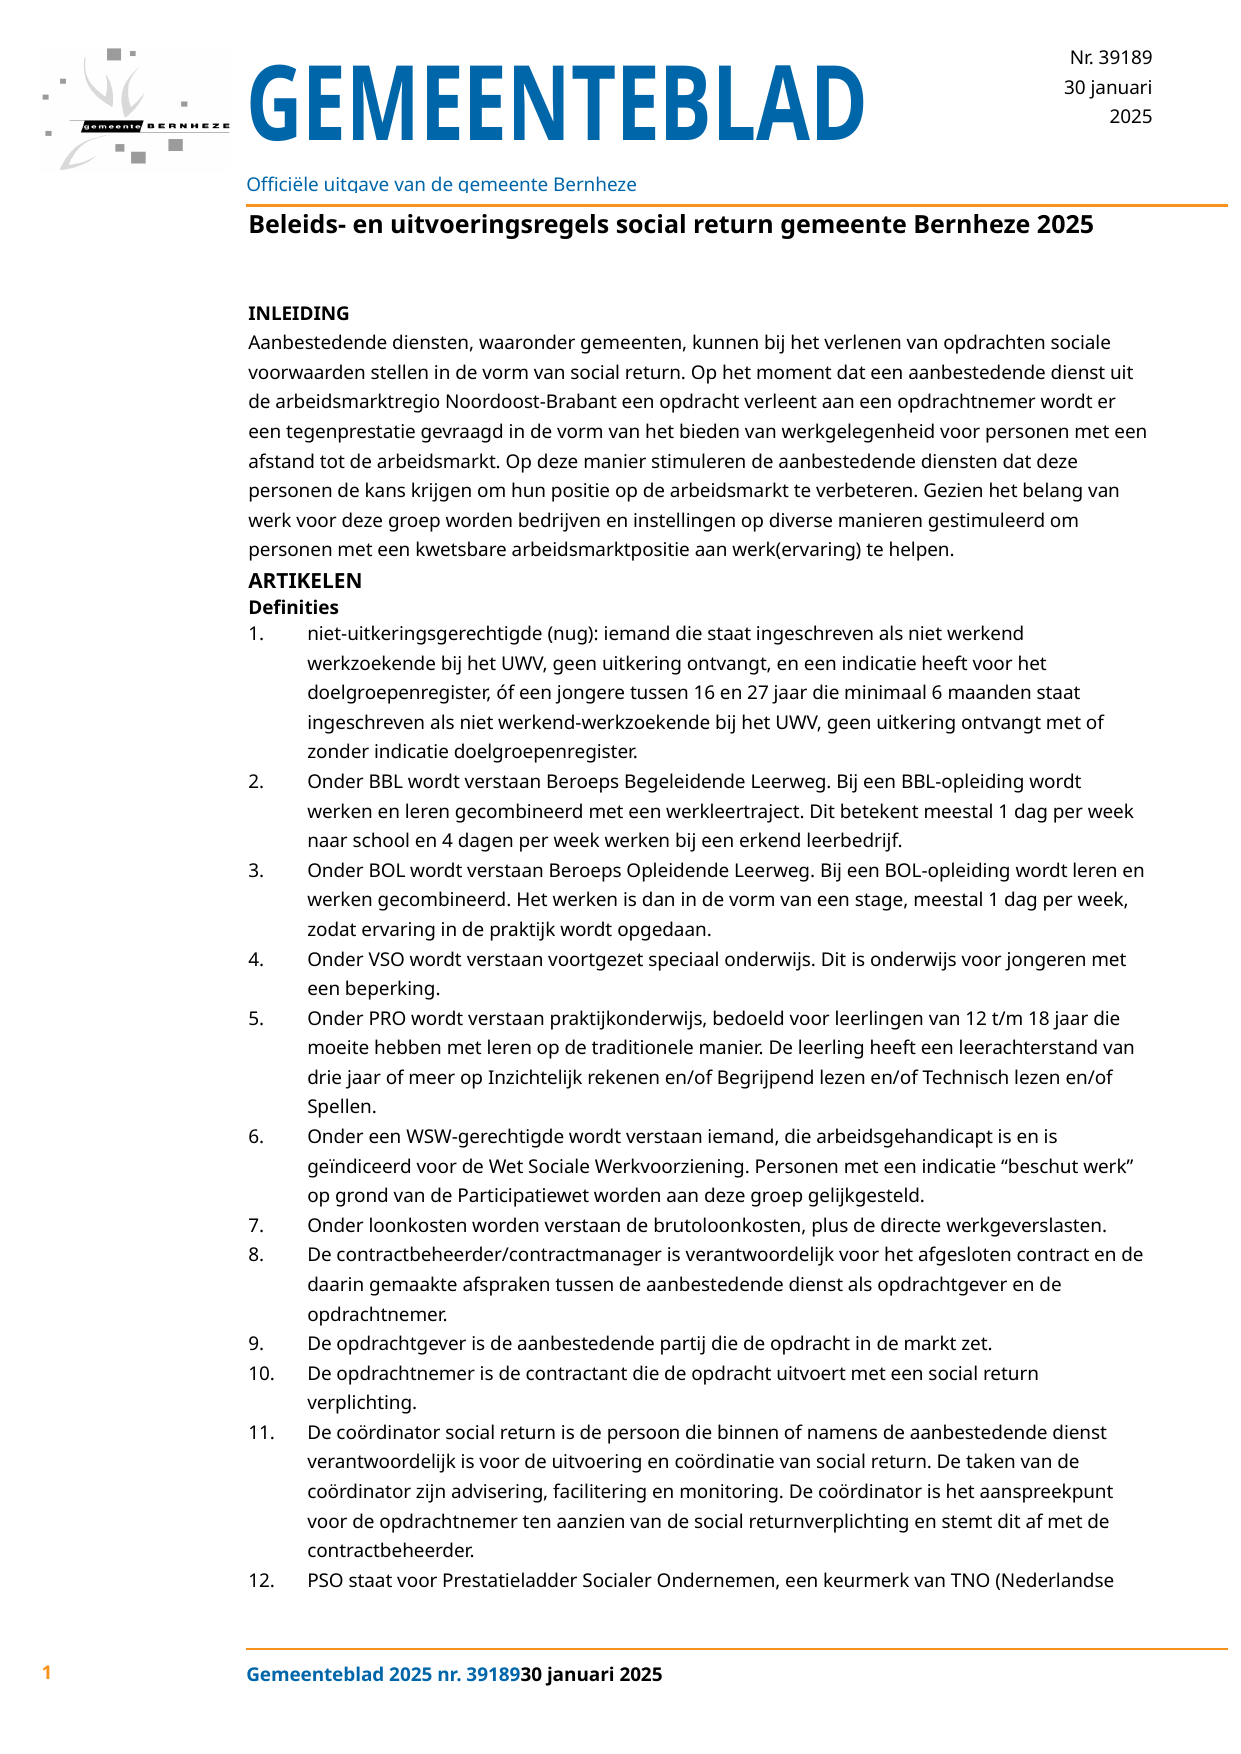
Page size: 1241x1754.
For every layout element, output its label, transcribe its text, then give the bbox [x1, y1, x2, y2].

list Onder een WSW-gerechtigde wordt verstaan iemand, die arbeidsgehandicapt is en is geïndiceerd voor de Wet Sociale Werkvoorziening. Personen met een indicatie “beschut werk” op grond van de Participatiewet worden aan deze groep gelijkgesteld. [248, 1123, 1152, 1208]
list Onder loonkosten worden verstaan de brutoloonkosten, plus de directe werkgeverslasten. [248, 1212, 1152, 1238]
text Beleids- en uitvoeringsregels social return gemeente Bernheze 2025 [248, 207, 1152, 241]
text Definities [248, 594, 1152, 620]
list Onder VSO wordt verstaan voortgezet speciaal onderwijs. Dit is onderwijs voor jongeren met een beperking. [248, 946, 1152, 1001]
list De opdrachtnemer is de contractant die de opdracht uitvoert met een social return verplichting. [248, 1360, 1152, 1415]
list Onder BOL wordt verstaan Beroeps Opleidende Leerweg. Bij een BOL-opleiding wordt leren en werken gecombineerd. Het werken is dan in de vorm van een stage, meestal 1 dag per week, zodat ervaring in de praktijk wordt opgedaan. [248, 857, 1152, 942]
list Onder BBL wordt verstaan Beroeps Begeleidende Leerweg. Bij een BBL-opleiding wordt werken en leren gecombineerd met een werkleertraject. Dit betekent meestal 1 dag per week naar school en 4 dagen per week werken bij een erkend leerbedrijf. [248, 768, 1152, 853]
picture [41, 47, 231, 172]
list De coördinator social return is de persoon die binnen of namens de aanbestedende dienst verantwoordelijk is voor de uitvoering en coördinatie van social return. De taken van de coördinator zijn advisering, facilitering en monitoring. De coördinator is het aanspreekpunt voor de opdrachtnemer ten aanzien van de social returnverplichting en stemt dit af met de contractbeheerder. [248, 1419, 1152, 1563]
text ARTIKELEN [248, 566, 1152, 594]
text Aanbestedende diensten, waaronder gemeenten, kunnen bij het verlenen van opdrachten sociale voorwaarden stellen in de vorm van social return. Op het moment dat een aanbestedende dienst uit de arbeidsmarktregio Noordoost-Brabant een opdracht verleent aan een opdrachtnemer wordt er een tegenprestatie gevraagd in de vorm van het bieden van werkgelegenheid voor personen met een afstand tot de arbeidsmarkt. Op deze manier stimuleren de aanbestedende diensten dat deze personen de kans krijgen om hun positie op de arbeidsmarkt te verbeteren. Gezien het belang van werk voor deze groep worden bedrijven en instellingen op diverse manieren gestimuleerd om personen met een kwetsbare arbeidsmarktpositie aan werk(ervaring) te helpen. [248, 329, 1152, 562]
list Onder PRO wordt verstaan praktijkonderwijs, bedoeld voor leerlingen van 12 t/m 18 jaar die moeite hebben met leren op de traditionele manier. De leerling heeft een leerachterstand van drie jaar of meer op Inzichtelijk rekenen en/of Begrijpend lezen en/of Technisch lezen en/of Spellen. [248, 1005, 1152, 1119]
list niet-uitkeringsgerechtigde (nug): iemand die staat ingeschreven als niet werkend werkzoekende bij het UWV, geen uitkering ontvangt, en een indicatie heeft voor het doelgroepenregister, óf een jongere tussen 16 en 27 jaar die minimaal 6 maanden staat ingeschreven als niet werkend-werkzoekende bij het UWV, geen uitkering ontvangt met of zonder indicatie doelgroepenregister. [248, 620, 1152, 764]
text INLEIDING [248, 300, 1152, 326]
list PSO staat voor Prestatieladder Socialer Ondernemen, een keurmerk van TNO (Nederlandse [248, 1567, 1152, 1593]
list De opdrachtgever is de aanbestedende partij die de opdracht in de markt zet. [248, 1330, 1152, 1356]
list De contractbeheerder/contractmanager is verantwoordelijk voor het afgesloten contract en de daarin gemaakte afspraken tussen de aanbestedende dienst als opdrachtgever en de opdrachtnemer. [248, 1242, 1152, 1326]
